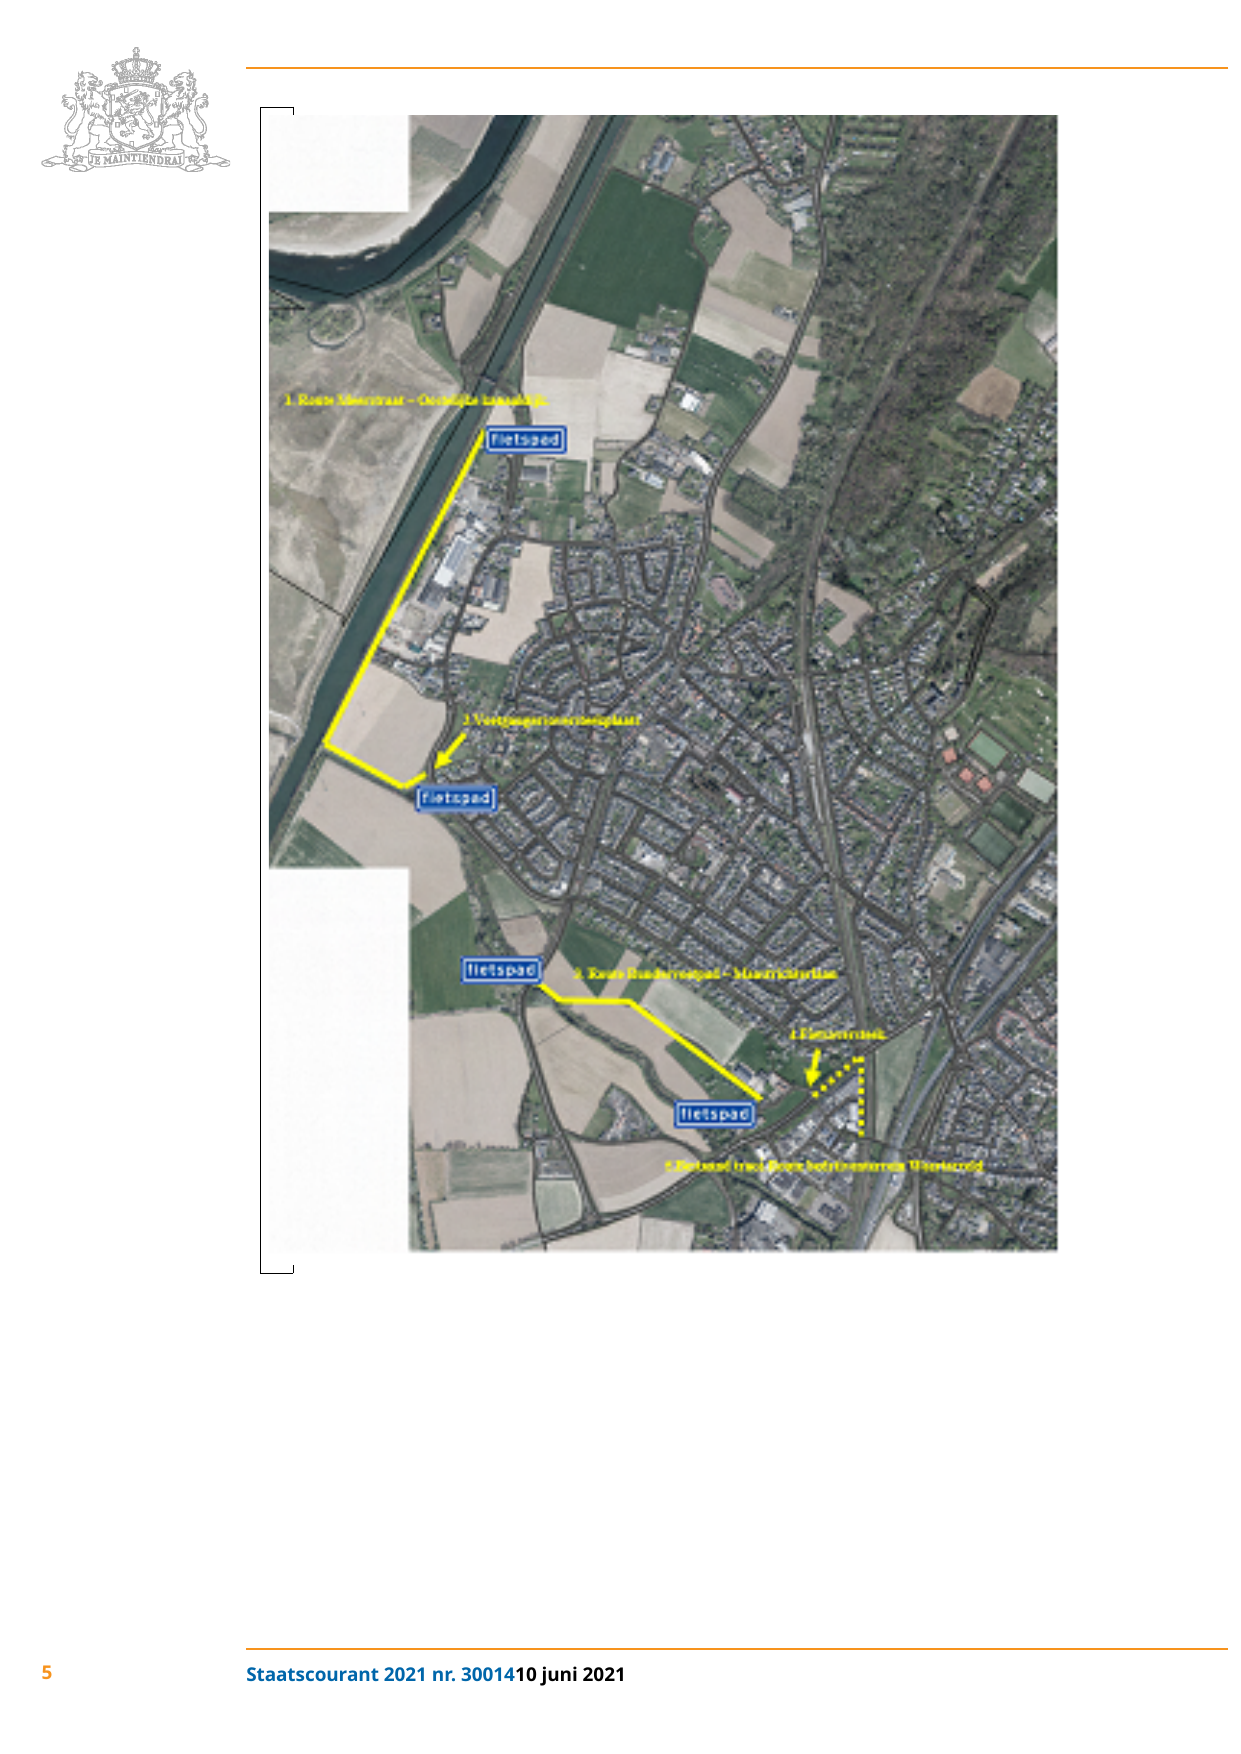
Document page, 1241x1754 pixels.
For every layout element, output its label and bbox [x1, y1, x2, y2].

picture [268, 115, 1067, 1265]
picture [41, 47, 231, 172]
